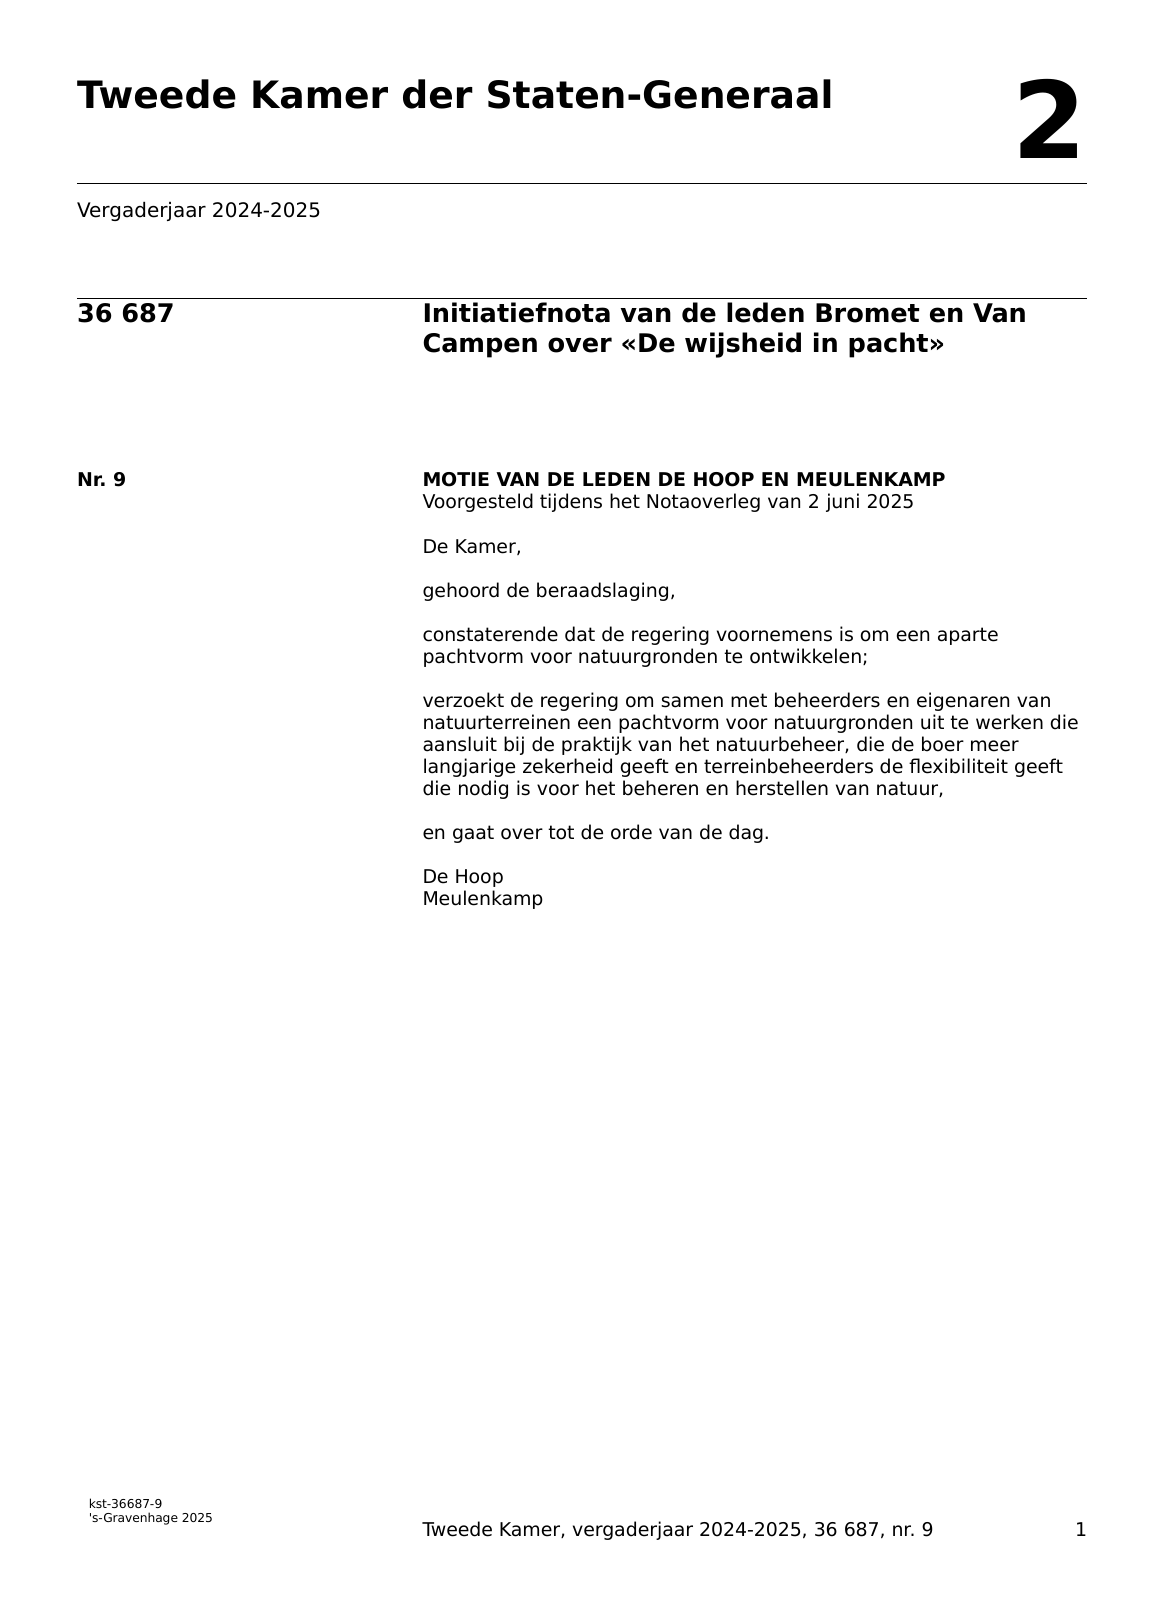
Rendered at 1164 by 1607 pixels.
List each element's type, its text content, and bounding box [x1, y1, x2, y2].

table_header Tweede Kamer der Staten-Generaal [77, 59, 886, 183]
text 's-Gravenhage 2025 [88, 1511, 323, 1525]
text kst-36687-9 [88, 1497, 323, 1511]
text constaterende dat de regering voornemens is om een aparte pachtvorm voor natuurgronden te ontwikkelen; [422, 624, 1087, 668]
text en gaat over tot de orde van de dag. [422, 822, 1087, 844]
text verzoekt de regering om samen met beheerders en eigenaren van natuurterreinen een pachtvorm voor natuurgronden uit te werken die aansluit bij de praktijk van het natuurbeheer, die de boer meer langjarige zekerheid geeft en terreinbeheerders de flexibiliteit geeft die nodig is voor het beheren en herstellen van natuur, [422, 690, 1087, 800]
subtitle 36 687 Initiatiefnota van de leden Bromet en Van Campen over «De wijsheid in pacht» [77, 299, 1087, 358]
text Meulenkamp [422, 888, 1087, 910]
table_header 2 [886, 59, 1087, 183]
text Voorgesteld tijdens het Notaoverleg van 2 juni 2025 [422, 491, 1087, 513]
text De Kamer, [422, 536, 1087, 557]
text De Hoop [422, 866, 1087, 888]
table_cell Vergaderjaar 2024-2025 [77, 184, 1087, 298]
text gehoord de beraadslaging, [422, 580, 1087, 602]
subtitle Nr. 9 MOTIE VAN DE LEDEN DE HOOP EN MEULENKAMP [77, 469, 1087, 491]
